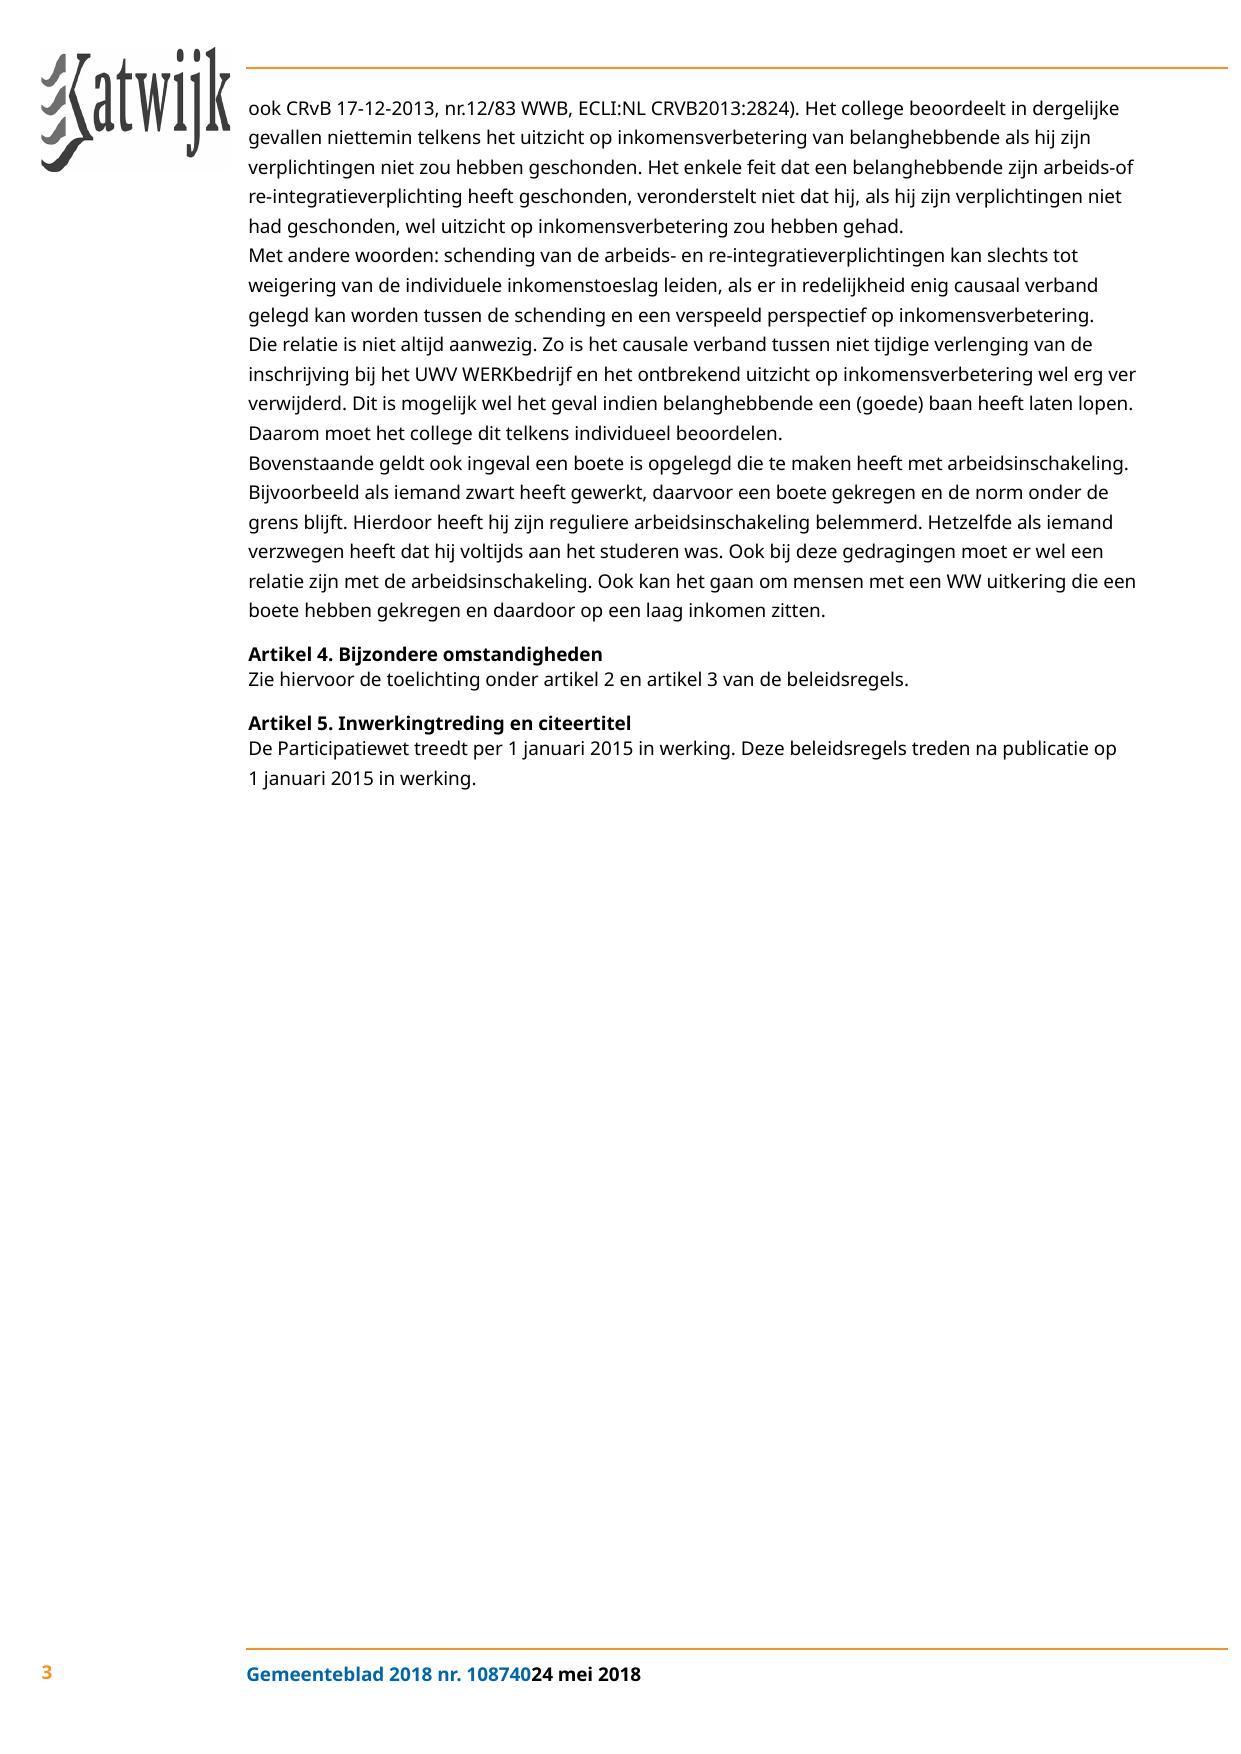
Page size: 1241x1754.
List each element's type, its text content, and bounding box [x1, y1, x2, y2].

text Met andere woorden: schending van de arbeids- en re-integratieverplichtingen kan slechts tot weigering van de individuele inkomenstoeslag leiden, als er in redelijkheid enig causaal verband gelegd kan worden tussen de schending en een verspeeld perspectief op inkomensverbetering. [248, 243, 1152, 328]
text Artikel 4. Bijzondere omstandigheden [248, 641, 1152, 667]
text Die relatie is niet altijd aanwezig. Zo is het causale verband tussen niet tijdige verlenging van de inschrijving bij het UWV WERKbedrijf en het ontbrekend uitzicht op inkomensverbetering wel erg ver verwijderd. Dit is mogelijk wel het geval indien belanghebbende een (goede) baan heeft laten lopen. Daarom moet het college dit telkens individueel beoordelen. [248, 331, 1152, 446]
text Artikel 5. Inwerkingtreding en citeertitel [248, 710, 1152, 735]
text Bovenstaande geldt ook ingeval een boete is opgelegd die te maken heeft met arbeidsinschakeling. Bijvoorbeeld als iemand zwart heeft gewerkt, daarvoor een boete gekregen en de norm onder de grens blijft. Hierdoor heeft hij zijn reguliere arbeidsinschakeling belemmerd. Hetzelfde als iemand verzwegen heeft dat hij voltijds aan het studeren was. Ook bij deze gedragingen moet er wel een relatie zijn met de arbeidsinschakeling. Ook kan het gaan om mensen met een WW uitkering die een boete hebben gekregen en daardoor op een laag inkomen zitten. [248, 450, 1152, 623]
text ook CRvB 17-12-2013, nr.12/83 WWB, ECLI:NL CRVB2013:2824). Het college beoordeelt in dergelijke gevallen niettemin telkens het uitzicht op inkomensverbetering van belanghebbende als hij zijn verplichtingen niet zou hebben geschonden. Het enkele feit dat een belanghebbende zijn arbeids-of re-integratieverplichting heeft geschonden, veronderstelt niet dat hij, als hij zijn verplichtingen niet had geschonden, wel uitzicht op inkomensverbetering zou hebben gehad. [248, 95, 1152, 239]
picture [41, 47, 231, 172]
text Zie hiervoor de toelichting onder artikel 2 en artikel 3 van de beleidsregels. [248, 667, 1152, 692]
text De Participatiewet treedt per 1 januari 2015 in werking. Deze beleidsregels treden na publicatie op 1 januari 2015 in werking. [248, 735, 1152, 791]
